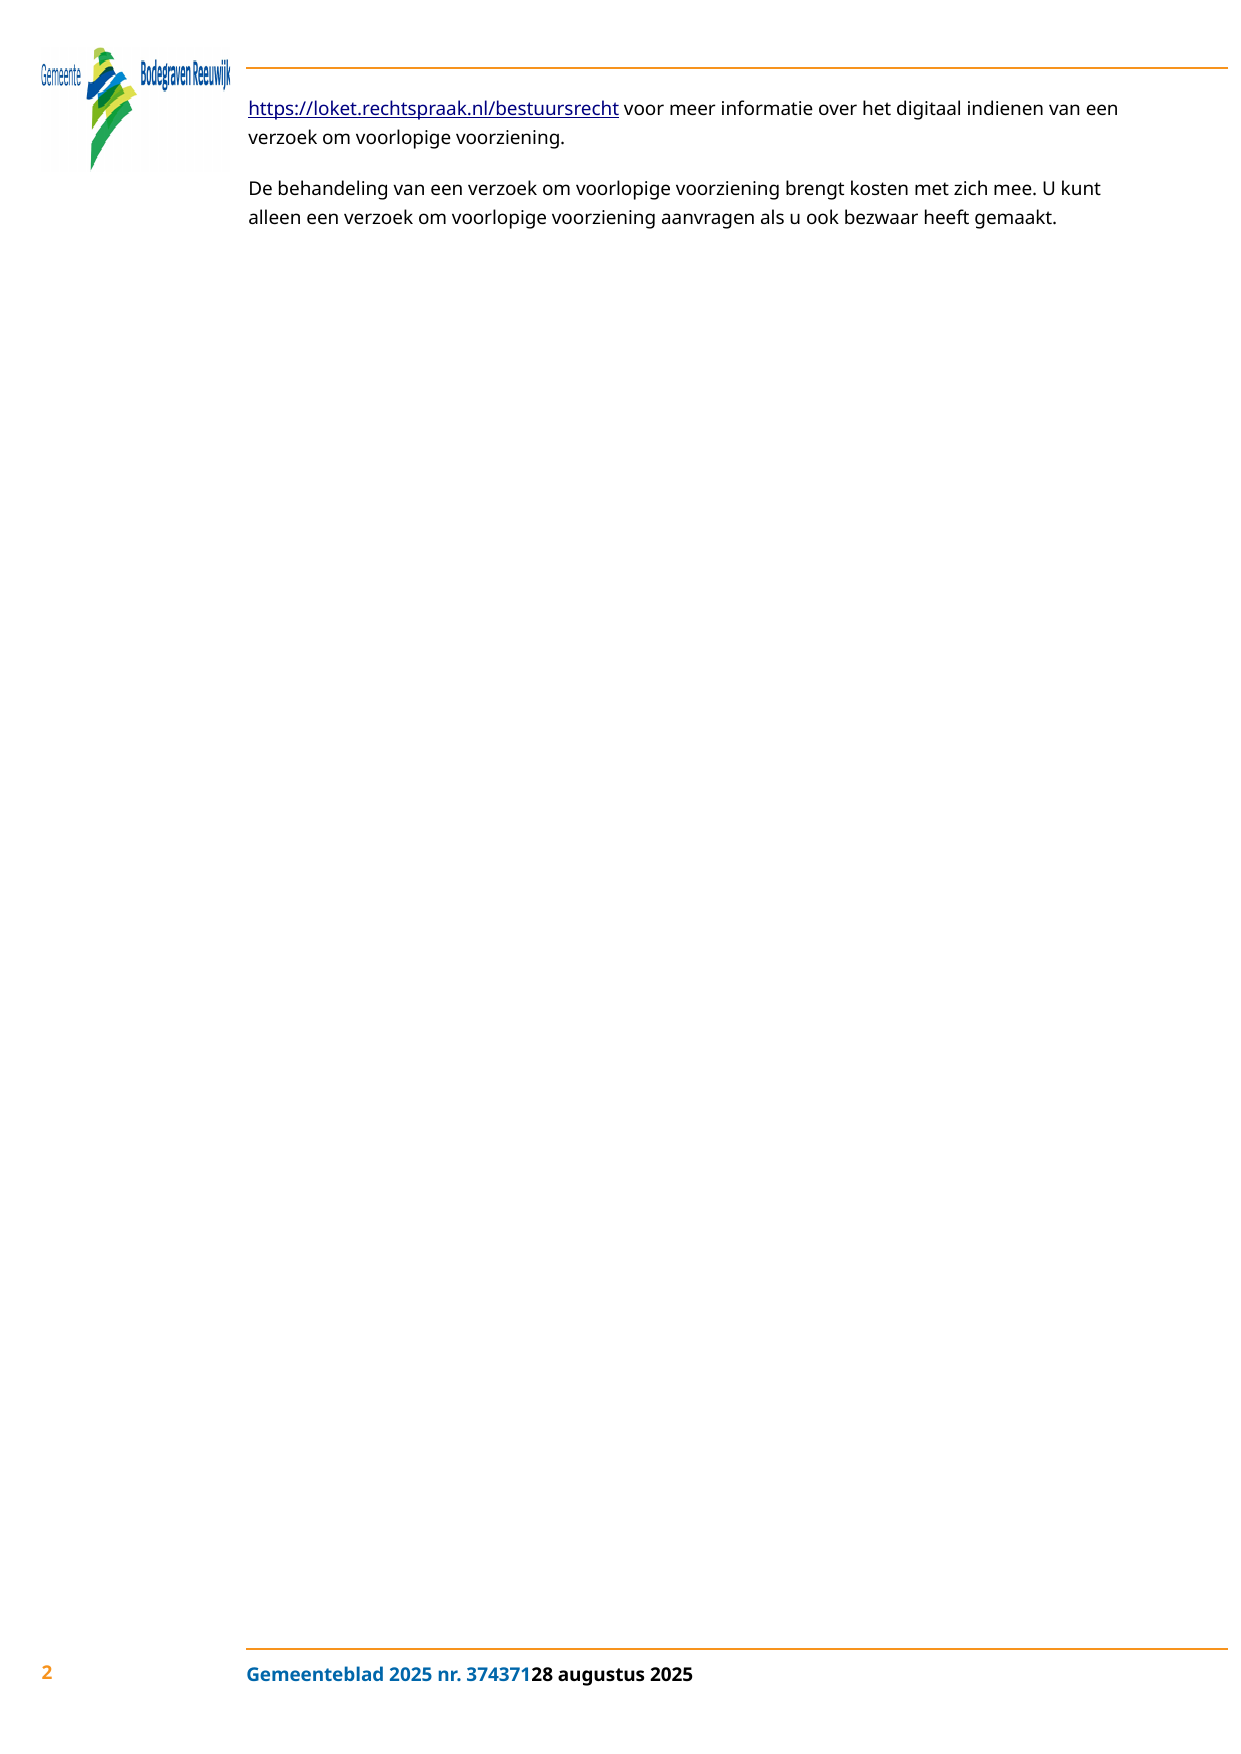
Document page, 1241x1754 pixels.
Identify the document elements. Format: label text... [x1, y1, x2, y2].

text De behandeling van een verzoek om voorlopige voorziening brengt kosten met zich mee. U kunt alleen een verzoek om voorlopige voorziening aanvragen als u ook bezwaar heeft gemaakt. [248, 175, 1152, 230]
text https://loket.rechtspraak.nl/bestuursrecht voor meer informatie over het digitaal indienen van een verzoek om voorlopige voorziening. [248, 95, 1152, 150]
picture [41, 47, 231, 172]
